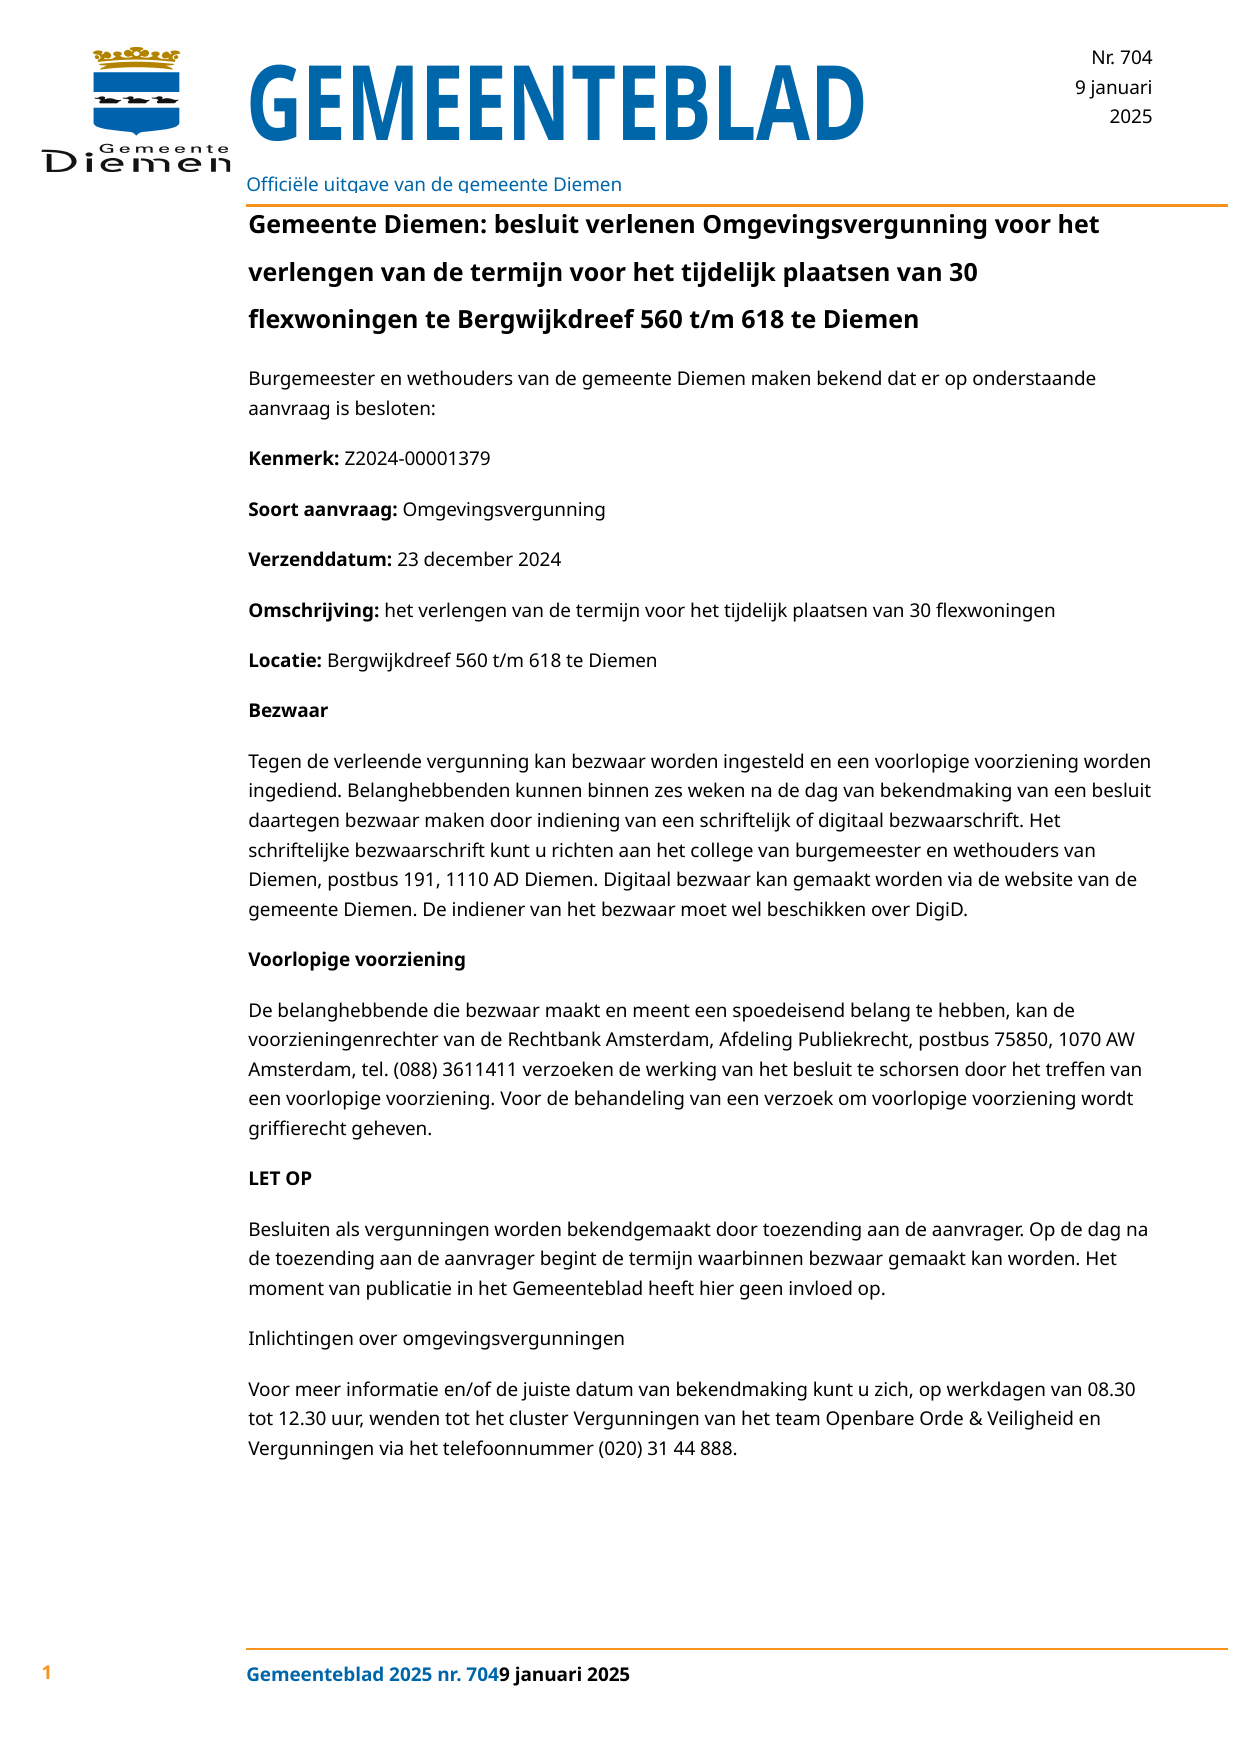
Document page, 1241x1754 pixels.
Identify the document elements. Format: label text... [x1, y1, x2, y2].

text Omschrijving: het verlengen van de termijn voor het tijdelijk plaatsen van 30 flexwoningen [248, 597, 1152, 622]
text Bezwaar [248, 698, 1152, 723]
text Tegen de verleende vergunning kan bezwaar worden ingesteld en een voorlopige voorziening worden ingediend. Belanghebbenden kunnen binnen zes weken na de dag van bekendmaking van een besluit daartegen bezwaar maken door indiening van een schriftelijk of digitaal bezwaarschrift. Het schriftelijke bezwaarschrift kunt u richten aan het college van burgemeester en wethouders van Diemen, postbus 191, 1110 AD Diemen. Digitaal bezwaar kan gemaakt worden via de website van de gemeente Diemen. De indiener van het bezwaar moet wel beschikken over DigiD. [248, 748, 1152, 922]
text LET OP [248, 1166, 1152, 1191]
text Burgemeester en wethouders van de gemeente Diemen maken bekend dat er op onderstaande aanvraag is besloten: [248, 366, 1152, 421]
text Gemeente Diemen: besluit verlenen Omgevingsvergunning voor het verlengen van de termijn voor het tijdelijk plaatsen van 30 flexwoningen te Bergwijkdreef 560 t/m 618 te Diemen [248, 207, 1152, 336]
text Besluiten als vergunningen worden bekendgemaakt door toezending aan de aanvrager. Op de dag na de toezending aan de aanvrager begint de termijn waarbinnen bezwaar gemaakt kan worden. Het moment van publicatie in het Gemeenteblad heeft hier geen invloed op. [248, 1216, 1152, 1301]
text De belanghebbende die bezwaar maakt en meent een spoedeisend belang te hebben, kan de voorzieningenrechter van de Rechtbank Amsterdam, Afdeling Publiekrecht, postbus 75850, 1070 AW Amsterdam, tel. (088) 3611411 verzoeken de werking van het besluit te schorsen door het treffen van een voorlopige voorziening. Voor de behandeling van een verzoek om voorlopige voorziening wordt griffierecht geheven. [248, 997, 1152, 1141]
text Kenmerk: Z2024-00001379 [248, 446, 1152, 471]
text Locatie: Bergwijkdreef 560 t/m 618 te Diemen [248, 647, 1152, 673]
text Voor meer informatie en/of de juiste datum van bekendmaking kunt u zich, op werkdagen van 08.30 tot 12.30 uur, wenden tot het cluster Vergunningen van het team Openbare Orde & Veiligheid en Vergunningen via het telefoonnummer (020) 31 44 888. [248, 1376, 1152, 1461]
picture [41, 47, 231, 172]
text Voorlopige voorziening [248, 946, 1152, 972]
text Soort aanvraag: Omgevingsvergunning [248, 496, 1152, 522]
text Verzenddatum: 23 december 2024 [248, 546, 1152, 572]
text Inlichtingen over omgevingsvergunningen [248, 1326, 1152, 1351]
